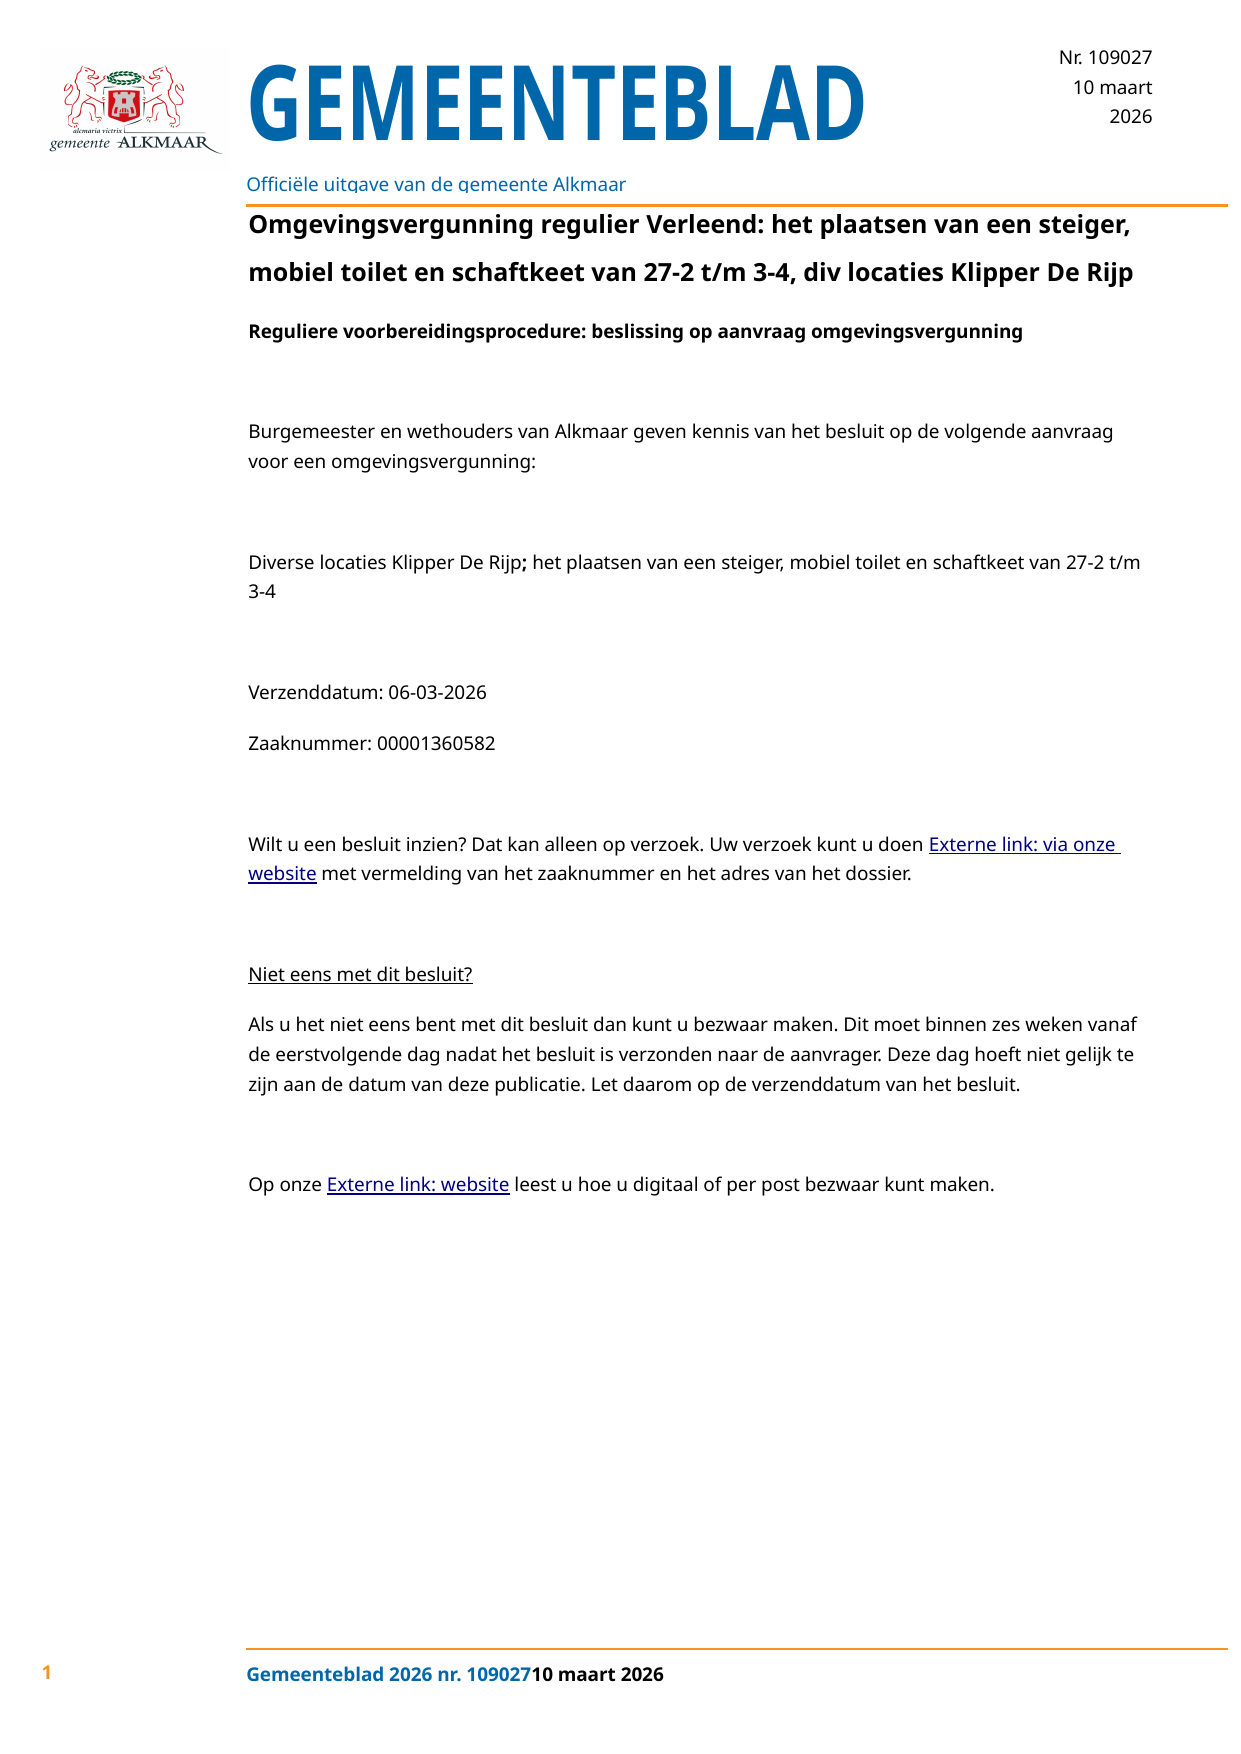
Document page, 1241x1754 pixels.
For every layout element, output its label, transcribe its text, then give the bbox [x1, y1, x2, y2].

text Als u het niet eens bent met dit besluit dan kunt u bezwaar maken. Dit moet binnen zes weken vanaf de eerstvolgende dag nadat het besluit is verzonden naar de aanvrager. Deze dag hoeft niet gelijk te zijn aan de datum van deze publicatie. Let daarom op de verzenddatum van het besluit. [248, 1012, 1152, 1097]
text Diverse locaties Klipper De Rijp; het plaatsen van een steiger, mobiel toilet en schaftkeet van 27-2 t/m 3-4 [248, 549, 1152, 604]
text Zaaknummer: 00001360582 [248, 730, 1152, 756]
text Verzenddatum: 06-03-2026 [248, 679, 1152, 705]
text Op onze Externe link: website leest u hoe u digitaal of per post bezwaar kunt maken. [248, 1172, 1152, 1197]
text Niet eens met dit besluit? [248, 961, 1152, 987]
text Omgevingsvergunning regulier Verleend: het plaatsen van een steiger, mobiel toilet en schaftkeet van 27-2 t/m 3-4, div locaties Klipper De Rijp [248, 207, 1152, 288]
text Wilt u een besluit inzien? Dat kan alleen op verzoek. Uw verzoek kunt u doen Externe link: via onze website met vermelding van het zaaknummer en het adres van het dossier. [248, 831, 1152, 886]
picture [41, 47, 231, 172]
text Burgemeester en wethouders van Alkmaar geven kennis van het besluit op de volgende aanvraag voor een omgevingsvergunning: [248, 419, 1152, 474]
text Reguliere voorbereidingsprocedure: beslissing op aanvraag omgevingsvergunning [248, 318, 1152, 344]
